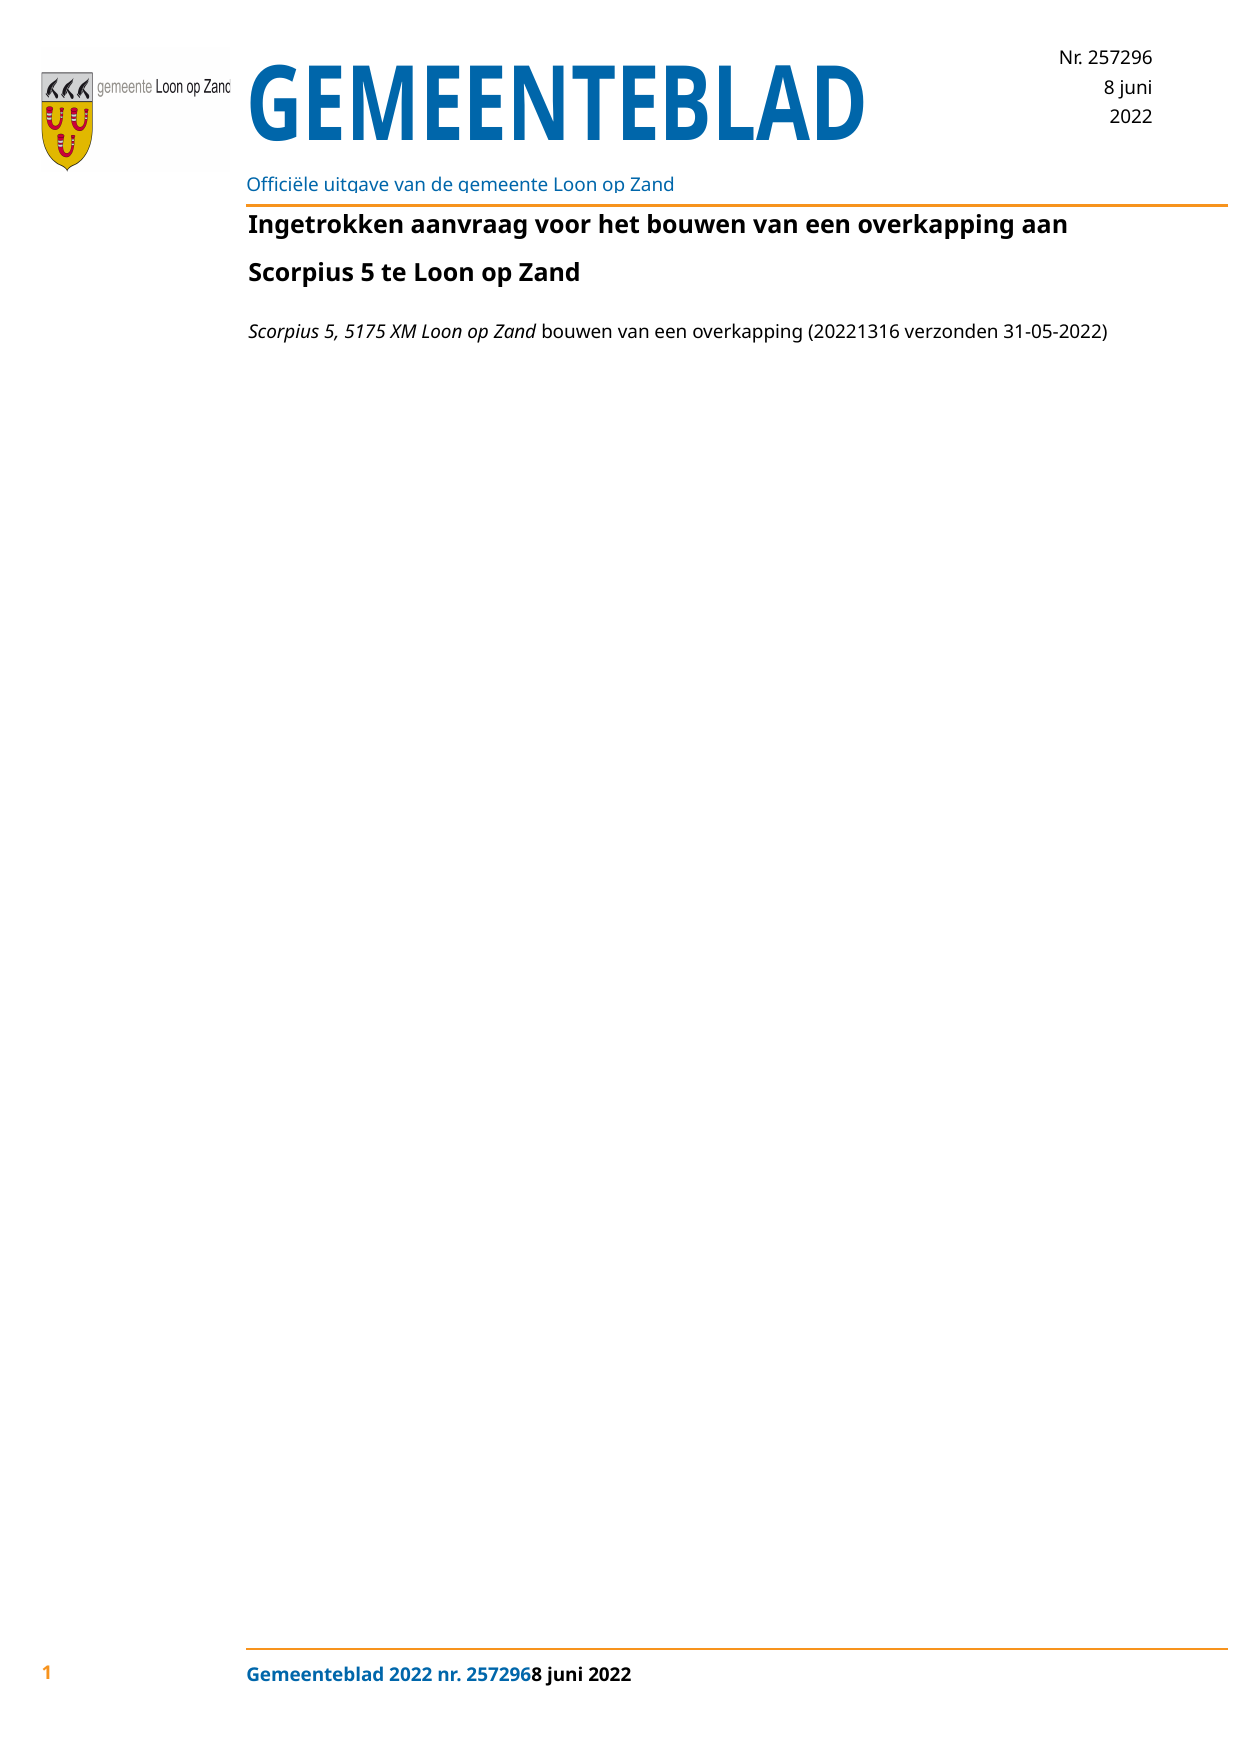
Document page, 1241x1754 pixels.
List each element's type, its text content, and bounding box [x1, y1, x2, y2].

text Scorpius 5, 5175 XM Loon op Zand bouwen van een overkapping (20221316 verzonden 31-05-2022) [248, 318, 1152, 344]
text Ingetrokken aanvraag voor het bouwen van een overkapping aan Scorpius 5 te Loon op Zand [248, 207, 1152, 288]
picture [41, 47, 231, 172]
